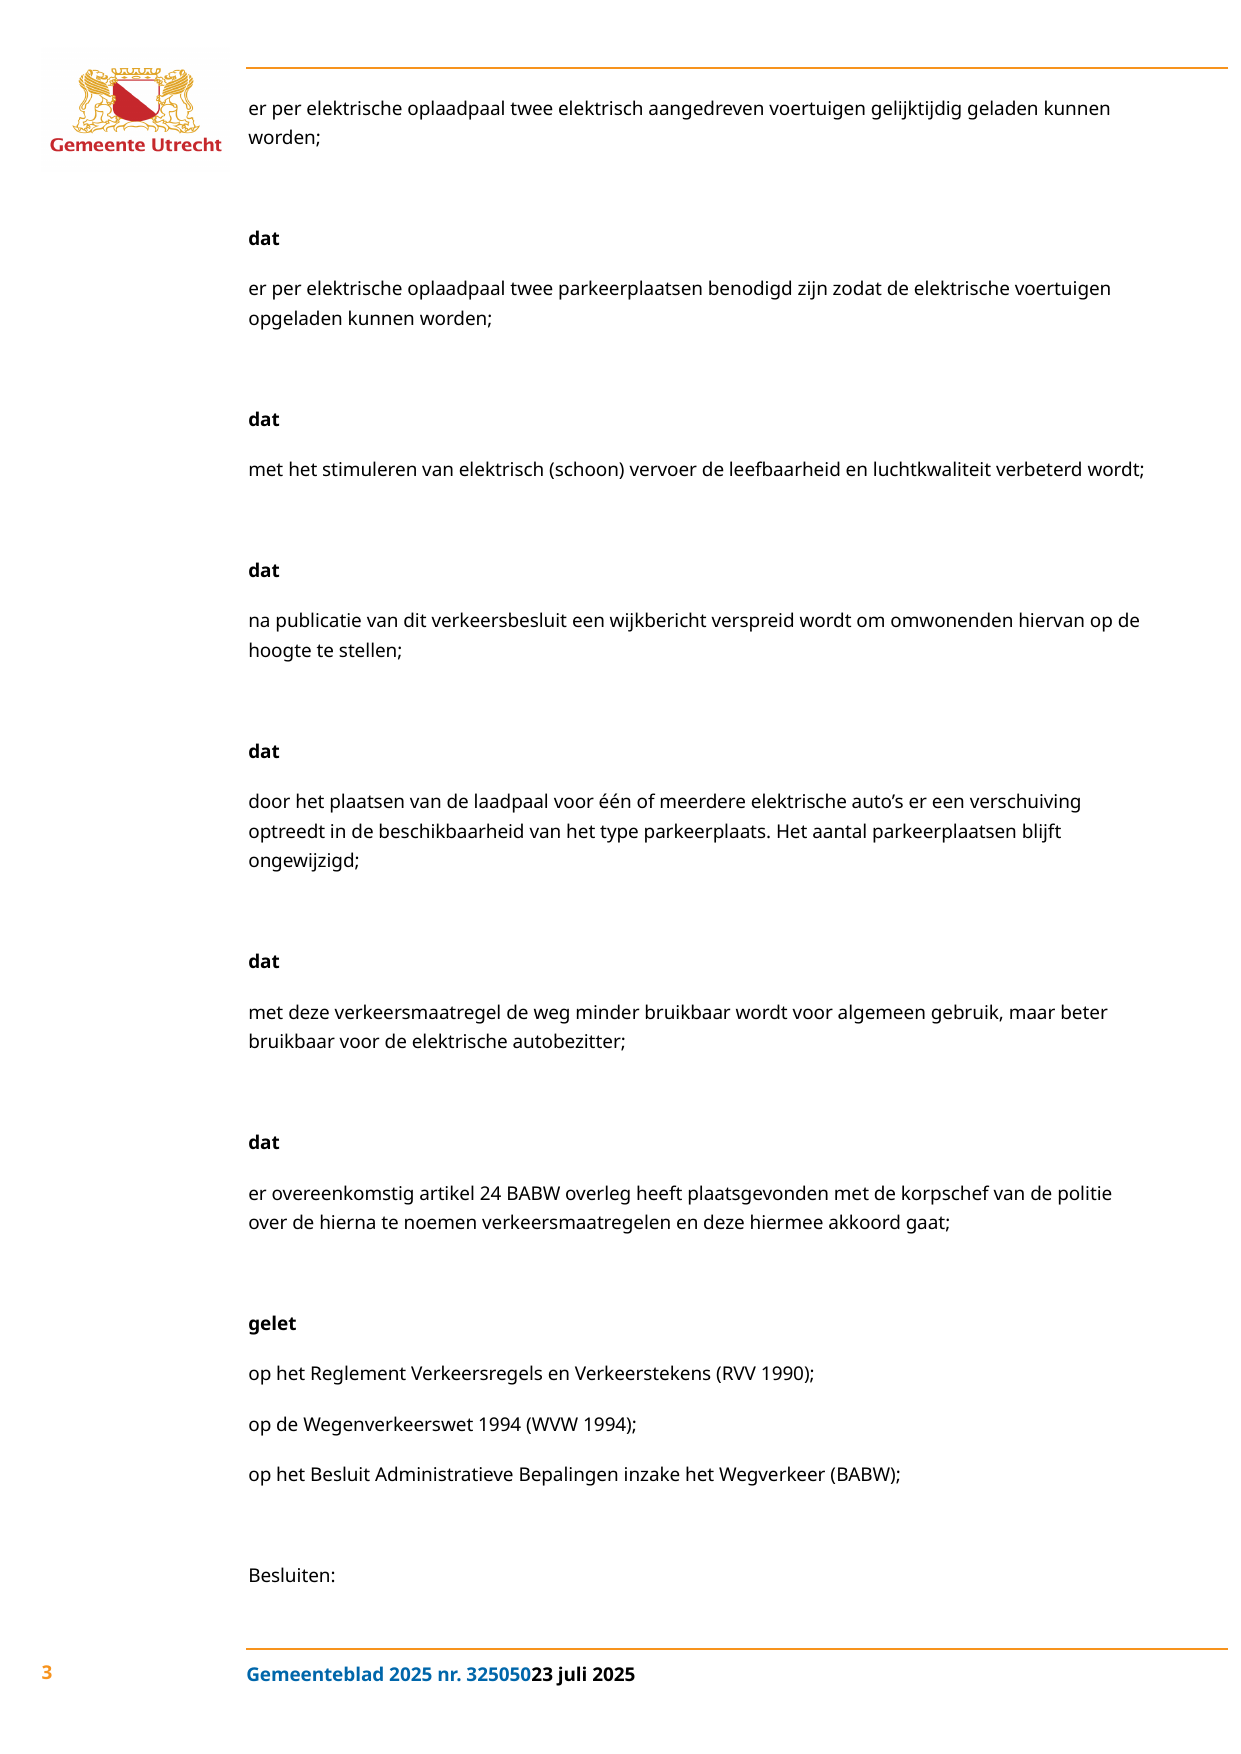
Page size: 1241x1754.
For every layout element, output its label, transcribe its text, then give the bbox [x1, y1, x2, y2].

text met deze verkeersmaatregel de weg minder bruikbaar wordt voor algemeen gebruik, maar beter bruikbaar voor de elektrische autobezitter; [248, 999, 1152, 1054]
text gelet [248, 1310, 1152, 1336]
text na publicatie van dit verkeersbesluit een wijkbericht verspreid wordt om omwonenden hiervan op de hoogte te stellen; [248, 608, 1152, 663]
text dat [248, 225, 1152, 251]
text er per elektrische oplaadpaal twee elektrisch aangedreven voertuigen gelijktijdig geladen kunnen worden; [248, 95, 1152, 150]
text er overeenkomstig artikel 24 BABW overleg heeft plaatsgevonden met de korpschef van de politie over de hierna te noemen verkeersmaatregelen en deze hiermee akkoord gaat; [248, 1180, 1152, 1235]
text dat [248, 557, 1152, 583]
text dat [248, 406, 1152, 432]
text op het Reglement Verkeersregels en Verkeerstekens (RVV 1990); [248, 1361, 1152, 1386]
text Besluiten: [248, 1562, 1152, 1588]
text dat [248, 1129, 1152, 1155]
text op het Besluit Administratieve Bepalingen inzake het Wegverkeer (BABW); [248, 1461, 1152, 1487]
picture [41, 47, 231, 172]
text op de Wegenverkeerswet 1994 (WVW 1994); [248, 1411, 1152, 1437]
text door het plaatsen van de laadpaal voor één of meerdere elektrische auto’s er een verschuiving optreedt in de beschikbaarheid van het type parkeerplaats. Het aantal parkeerplaatsen blijft ongewijzigd; [248, 788, 1152, 873]
text dat [248, 948, 1152, 974]
text met het stimuleren van elektrisch (schoon) vervoer de leefbaarheid en luchtkwaliteit verbeterd wordt; [248, 456, 1152, 482]
text dat [248, 738, 1152, 764]
text er per elektrische oplaadpaal twee parkeerplaatsen benodigd zijn zodat de elektrische voertuigen opgeladen kunnen worden; [248, 276, 1152, 331]
